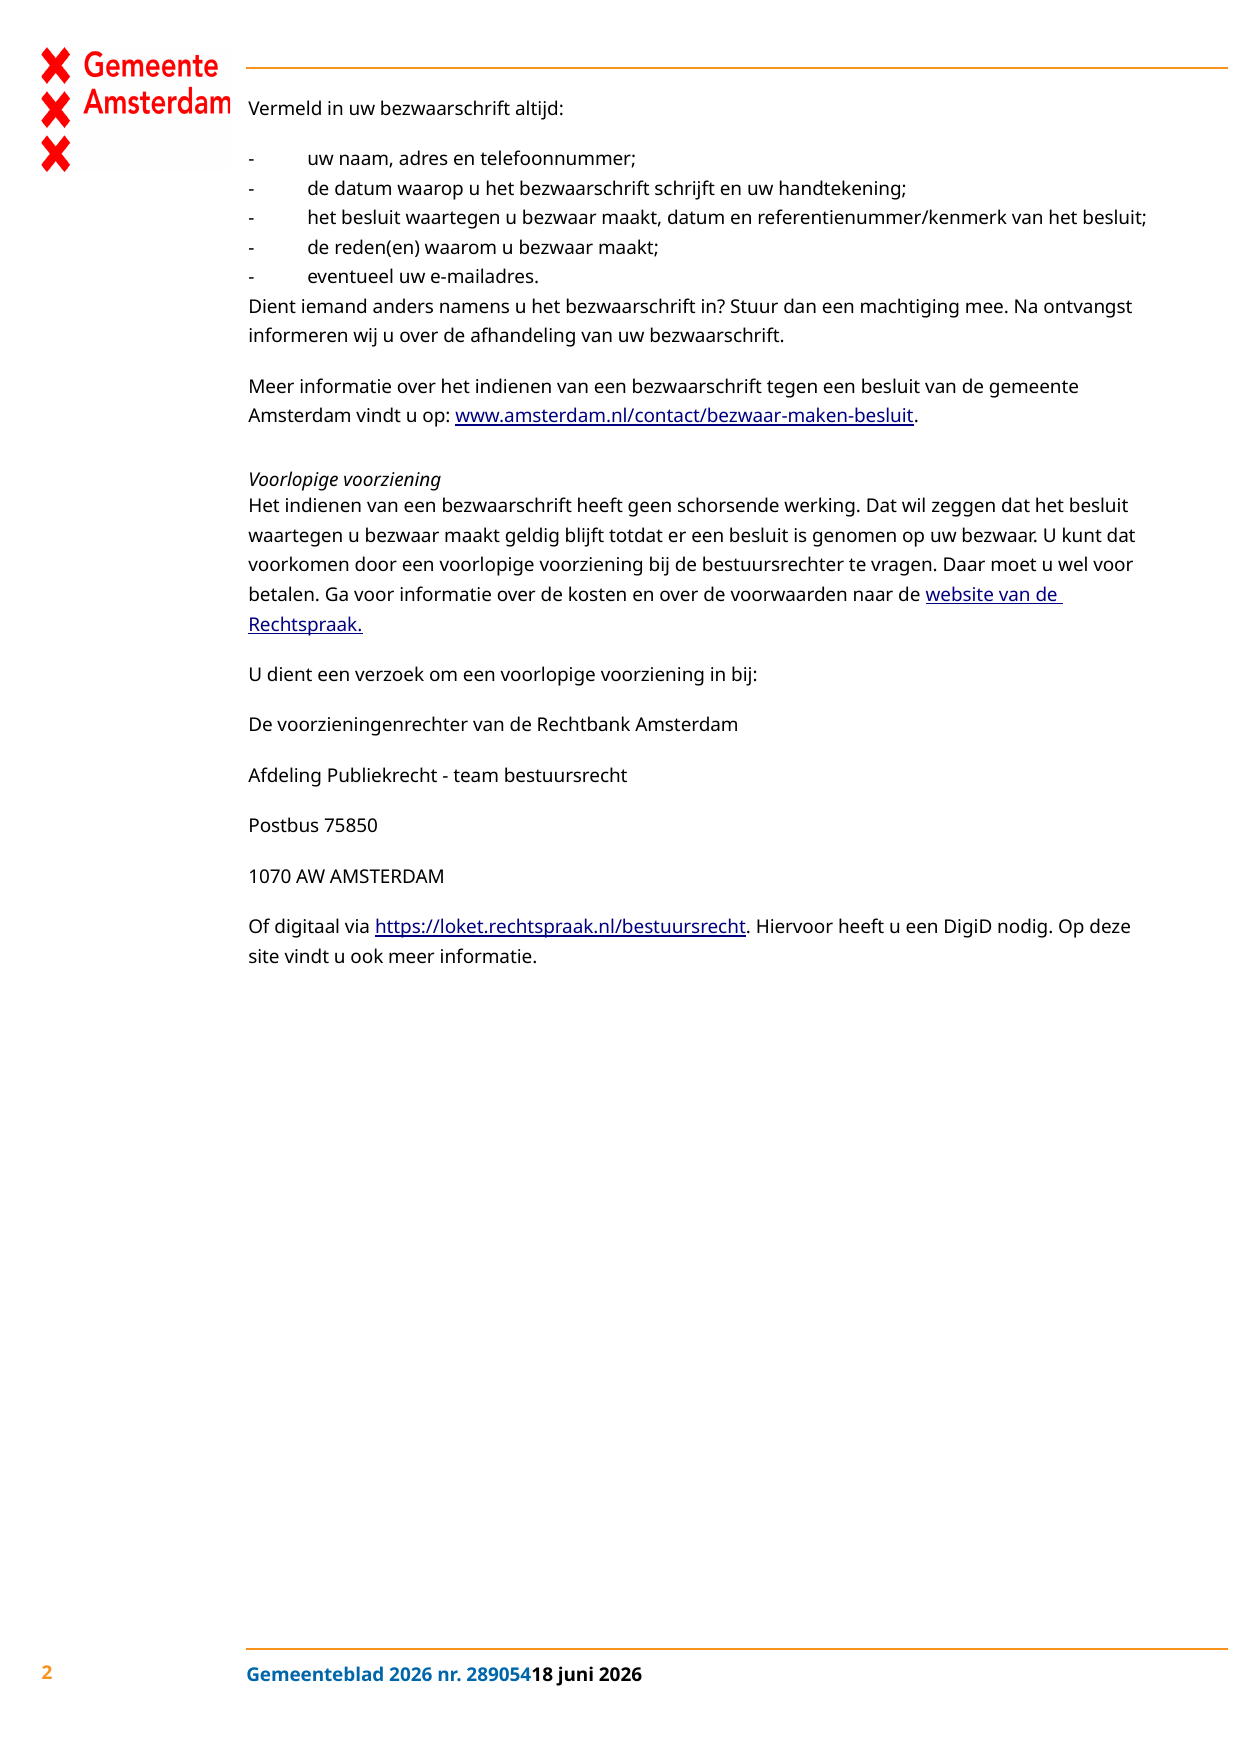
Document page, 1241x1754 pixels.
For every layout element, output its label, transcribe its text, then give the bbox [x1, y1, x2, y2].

text Afdeling Publiekrecht - team bestuursrecht [248, 762, 1152, 788]
text 1070 AW AMSTERDAM [248, 863, 1152, 888]
text Meer informatie over het indienen van een bezwaarschrift tegen een besluit van de gemeente Amsterdam vindt u op: www.amsterdam.nl/contact/bezwaar-maken-besluit. [248, 373, 1152, 428]
text Vermeld in uw bezwaarschrift altijd: [248, 95, 1152, 121]
text Dient iemand anders namens u het bezwaarschrift in? Stuur dan een machtiging mee. Na ontvangst informeren wij u over de afhandeling van uw bezwaarschrift. [248, 293, 1152, 348]
text Postbus 75850 [248, 812, 1152, 838]
text De voorzieningenrechter van de Rechtbank Amsterdam [248, 712, 1152, 737]
list uw naam, adres en telefoonnummer; [248, 145, 1152, 171]
list de datum waarop u het bezwaarschrift schrijft en uw handtekening; [248, 175, 1152, 201]
text U dient een verzoek om een voorlopige voorziening in bij: [248, 661, 1152, 687]
text Voorlopige voorziening [248, 467, 1152, 492]
list eventueel uw e-mailadres. [248, 263, 1152, 289]
text Het indienen van een bezwaarschrift heeft geen schorsende werking. Dat wil zeggen dat het besluit waartegen u bezwaar maakt geldig blijft totdat er een besluit is genomen op uw bezwaar. U kunt dat voorkomen door een voorlopige voorziening bij de bestuursrechter te vragen. Daar moet u wel voor betalen. Ga voor informatie over de kosten en over de voorwaarden naar de website van de Rechtspraak. [248, 492, 1152, 636]
picture [41, 47, 231, 172]
text Of digitaal via https://loket.rechtspraak.nl/bestuursrecht. Hiervoor heeft u een DigiD nodig. Op deze site vindt u ook meer informatie. [248, 913, 1152, 968]
list het besluit waartegen u bezwaar maakt, datum en referentienummer/kenmerk van het besluit; [248, 204, 1152, 230]
list de reden(en) waarom u bezwaar maakt; [248, 234, 1152, 260]
